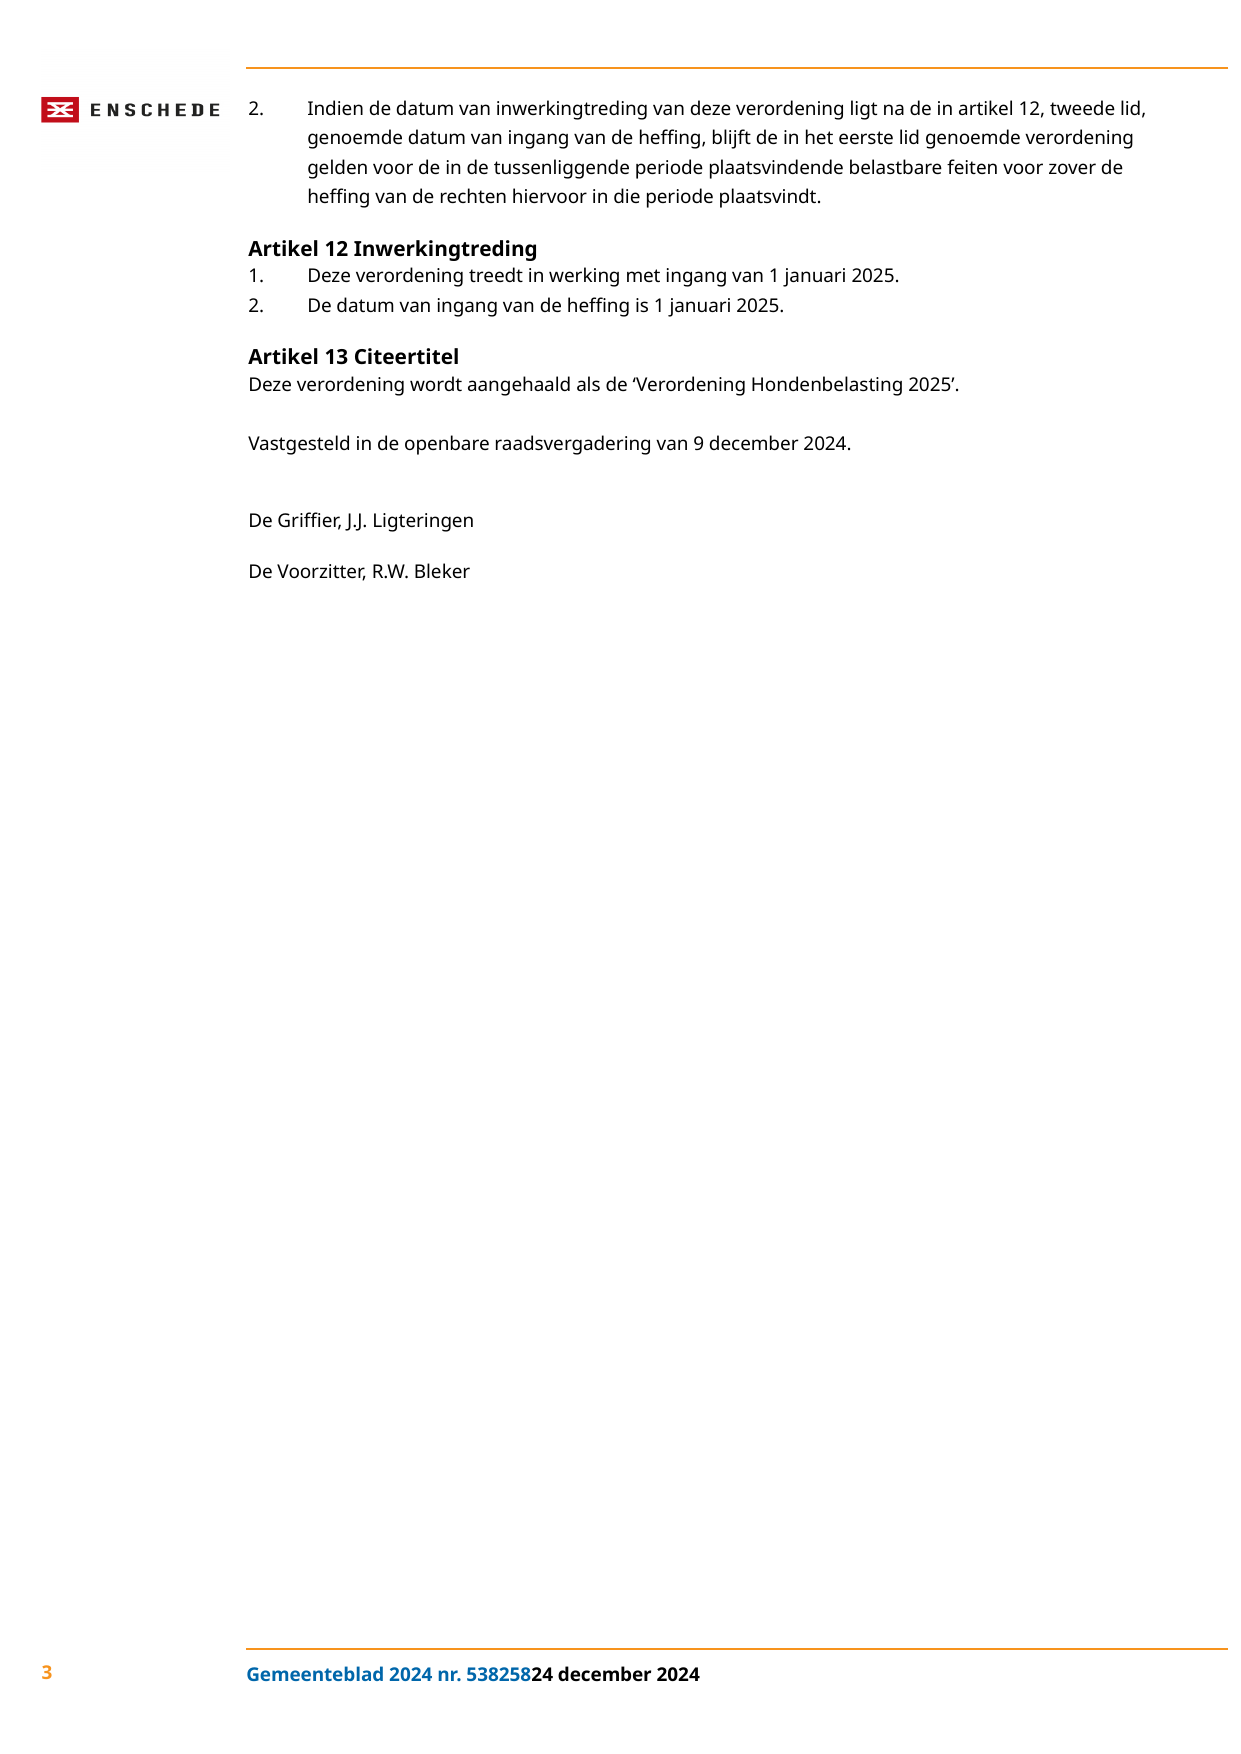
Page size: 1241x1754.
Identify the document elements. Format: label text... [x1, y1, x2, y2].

text Deze verordening wordt aangehaald als de ‘Verordening Hondenbelasting 2025’. [248, 371, 1152, 397]
text Artikel 13 Citeertitel [248, 342, 1152, 371]
text De Griffier, J.J. Ligteringen [248, 507, 1152, 533]
list Deze verordening treedt in werking met ingang van 1 januari 2025. [248, 262, 1152, 288]
text De Voorzitter, R.W. Bleker [248, 559, 1152, 584]
text Vastgesteld in de openbare raadsvergadering van 9 december 2024. [248, 430, 1152, 456]
text Artikel 12 Inwerkingtreding [248, 234, 1152, 262]
list Indien de datum van inwerkingtreding van deze verordening ligt na de in artikel 12, tweede lid, genoemde datum van ingang van de heffing, blijft de in het eerste lid genoemde verordening gelden voor de in de tussenliggende periode plaatsvindende belastbare feiten voor zover de heffing van de rechten hiervoor in die periode plaatsvindt. [248, 95, 1152, 209]
picture [41, 47, 231, 172]
list De datum van ingang van de heffing is 1 januari 2025. [248, 292, 1152, 318]
